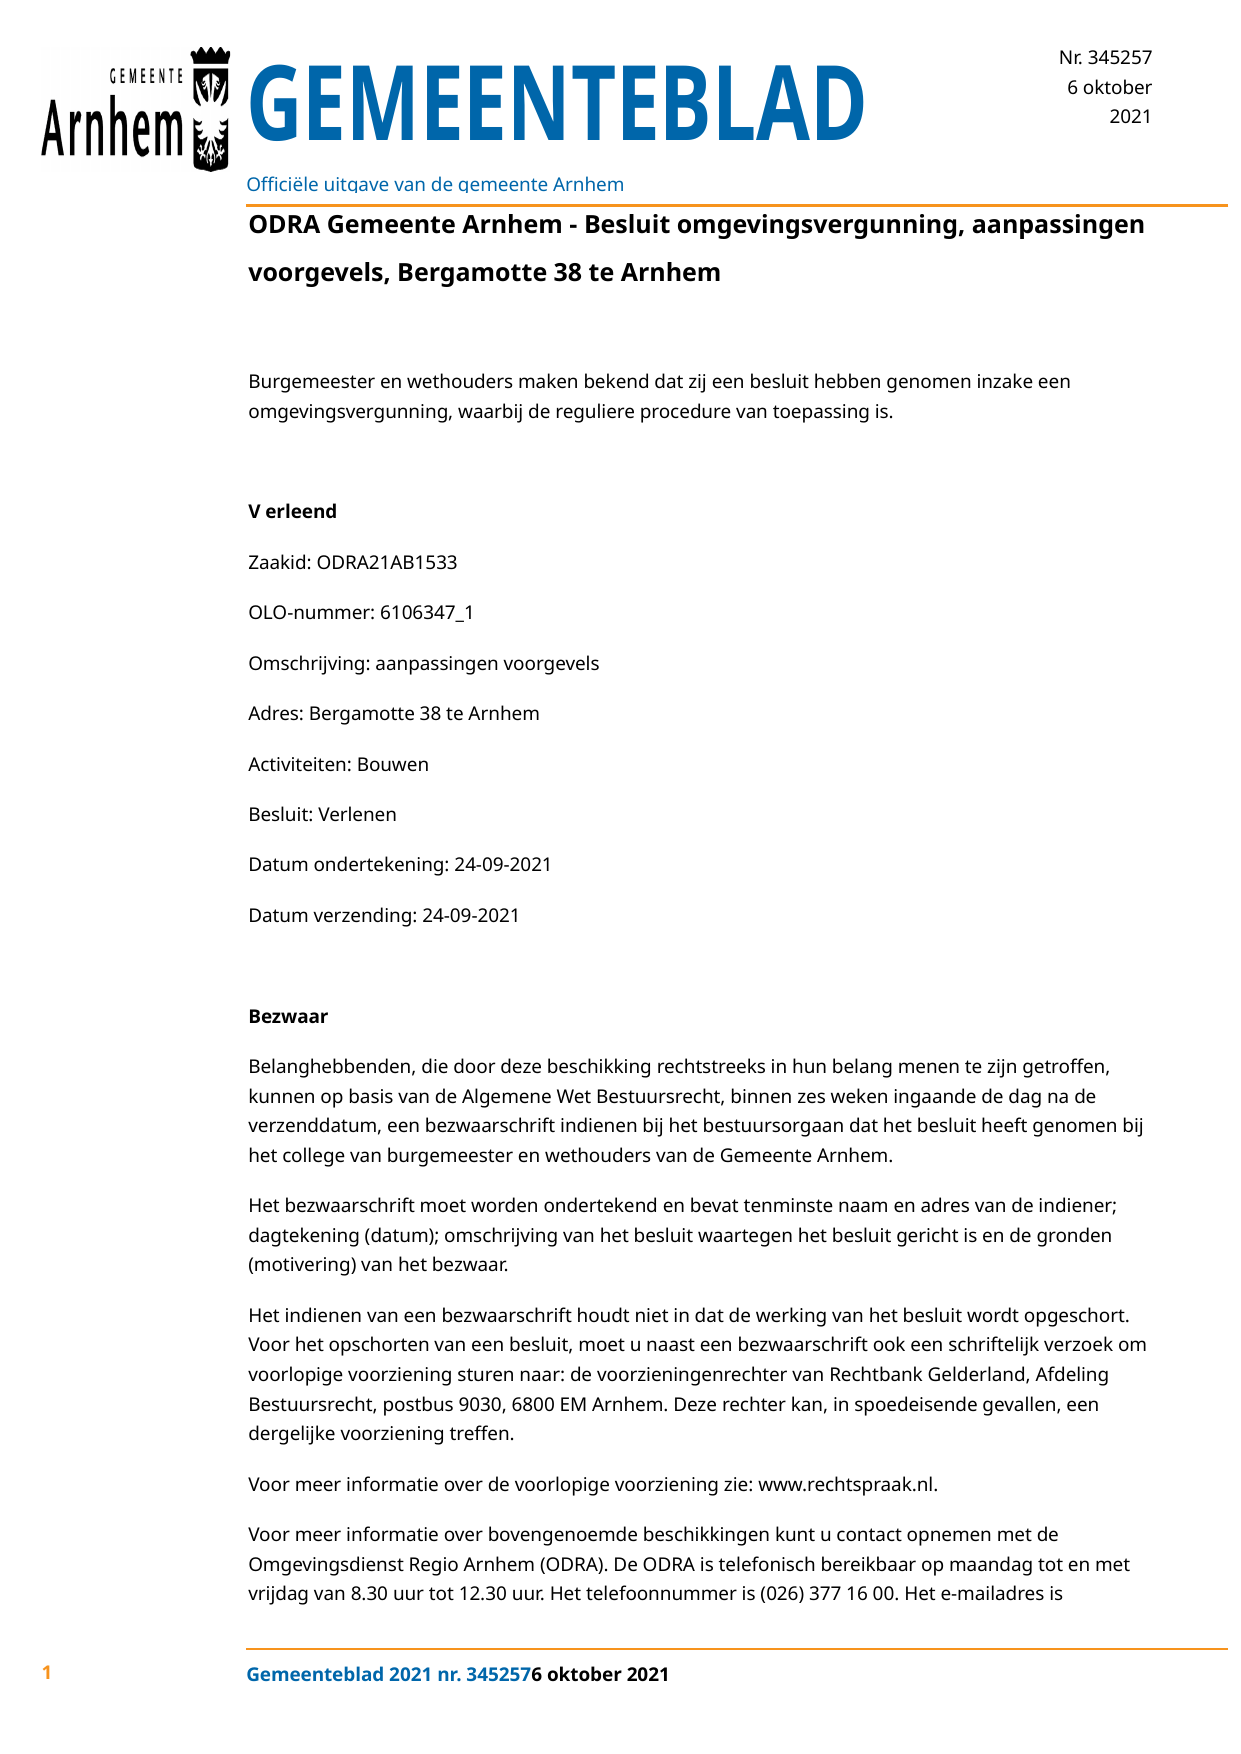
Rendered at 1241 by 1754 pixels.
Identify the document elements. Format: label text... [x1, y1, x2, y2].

text Bezwaar [248, 1003, 1152, 1029]
text Activiteiten: Bouwen [248, 751, 1152, 777]
picture [41, 47, 231, 172]
text OLO-nummer: 6106347_1 [248, 599, 1152, 625]
text Het bezwaarschrift moet worden ondertekend en bevat tenminste naam en adres van de indiener; dagtekening (datum); omschrijving van het besluit waartegen het besluit gericht is en de gronden (motivering) van het bezwaar. [248, 1192, 1152, 1277]
text Besluit: Verlenen [248, 801, 1152, 827]
text Datum verzending: 24-09-2021 [248, 902, 1152, 928]
text Burgemeester en wethouders maken bekend dat zij een besluit hebben genomen inzake een omgevingsvergunning, waarbij de reguliere procedure van toepassing is. [248, 368, 1152, 424]
text Datum ondertekening: 24-09-2021 [248, 852, 1152, 877]
text Voor meer informatie over bovengenoemde beschikkingen kunt u contact opnemen met de Omgevingsdienst Regio Arnhem (ODRA). De ODRA is telefonisch bereikbaar op maandag tot en met vrijdag van 8.30 uur tot 12.30 uur. Het telefoonnummer is (026) 377 16 00. Het e-mailadres is [248, 1521, 1152, 1606]
text Het indienen van een bezwaarschrift houdt niet in dat de werking van het besluit wordt opgeschort. Voor het opschorten van een besluit, moet u naast een bezwaarschrift ook een schriftelijk verzoek om voorlopige voorziening sturen naar: de voorzieningenrechter van Rechtbank Gelderland, Afdeling Bestuursrecht, postbus 9030, 6800 EM Arnhem. Deze rechter kan, in spoedeisende gevallen, een dergelijke voorziening treffen. [248, 1302, 1152, 1446]
text Voor meer informatie over de voorlopige voorziening zie: www.rechtspraak.nl. [248, 1471, 1152, 1497]
text Omschrijving: aanpassingen voorgevels [248, 650, 1152, 676]
text Zaakid: ODRA21AB1533 [248, 549, 1152, 575]
text Belanghebbenden, die door deze beschikking rechtstreeks in hun belang menen te zijn getroffen, kunnen op basis van de Algemene Wet Bestuursrecht, binnen zes weken ingaande de dag na de verzenddatum, een bezwaarschrift indienen bij het bestuursorgaan dat het besluit heeft genomen bij het college van burgemeester en wethouders van de Gemeente Arnhem. [248, 1053, 1152, 1168]
text Adres: Bergamotte 38 te Arnhem [248, 700, 1152, 726]
text ODRA Gemeente Arnhem - Besluit omgevingsvergunning, aanpassingen voorgevels, Bergamotte 38 te Arnhem [248, 207, 1152, 288]
text V erleend [248, 499, 1152, 524]
